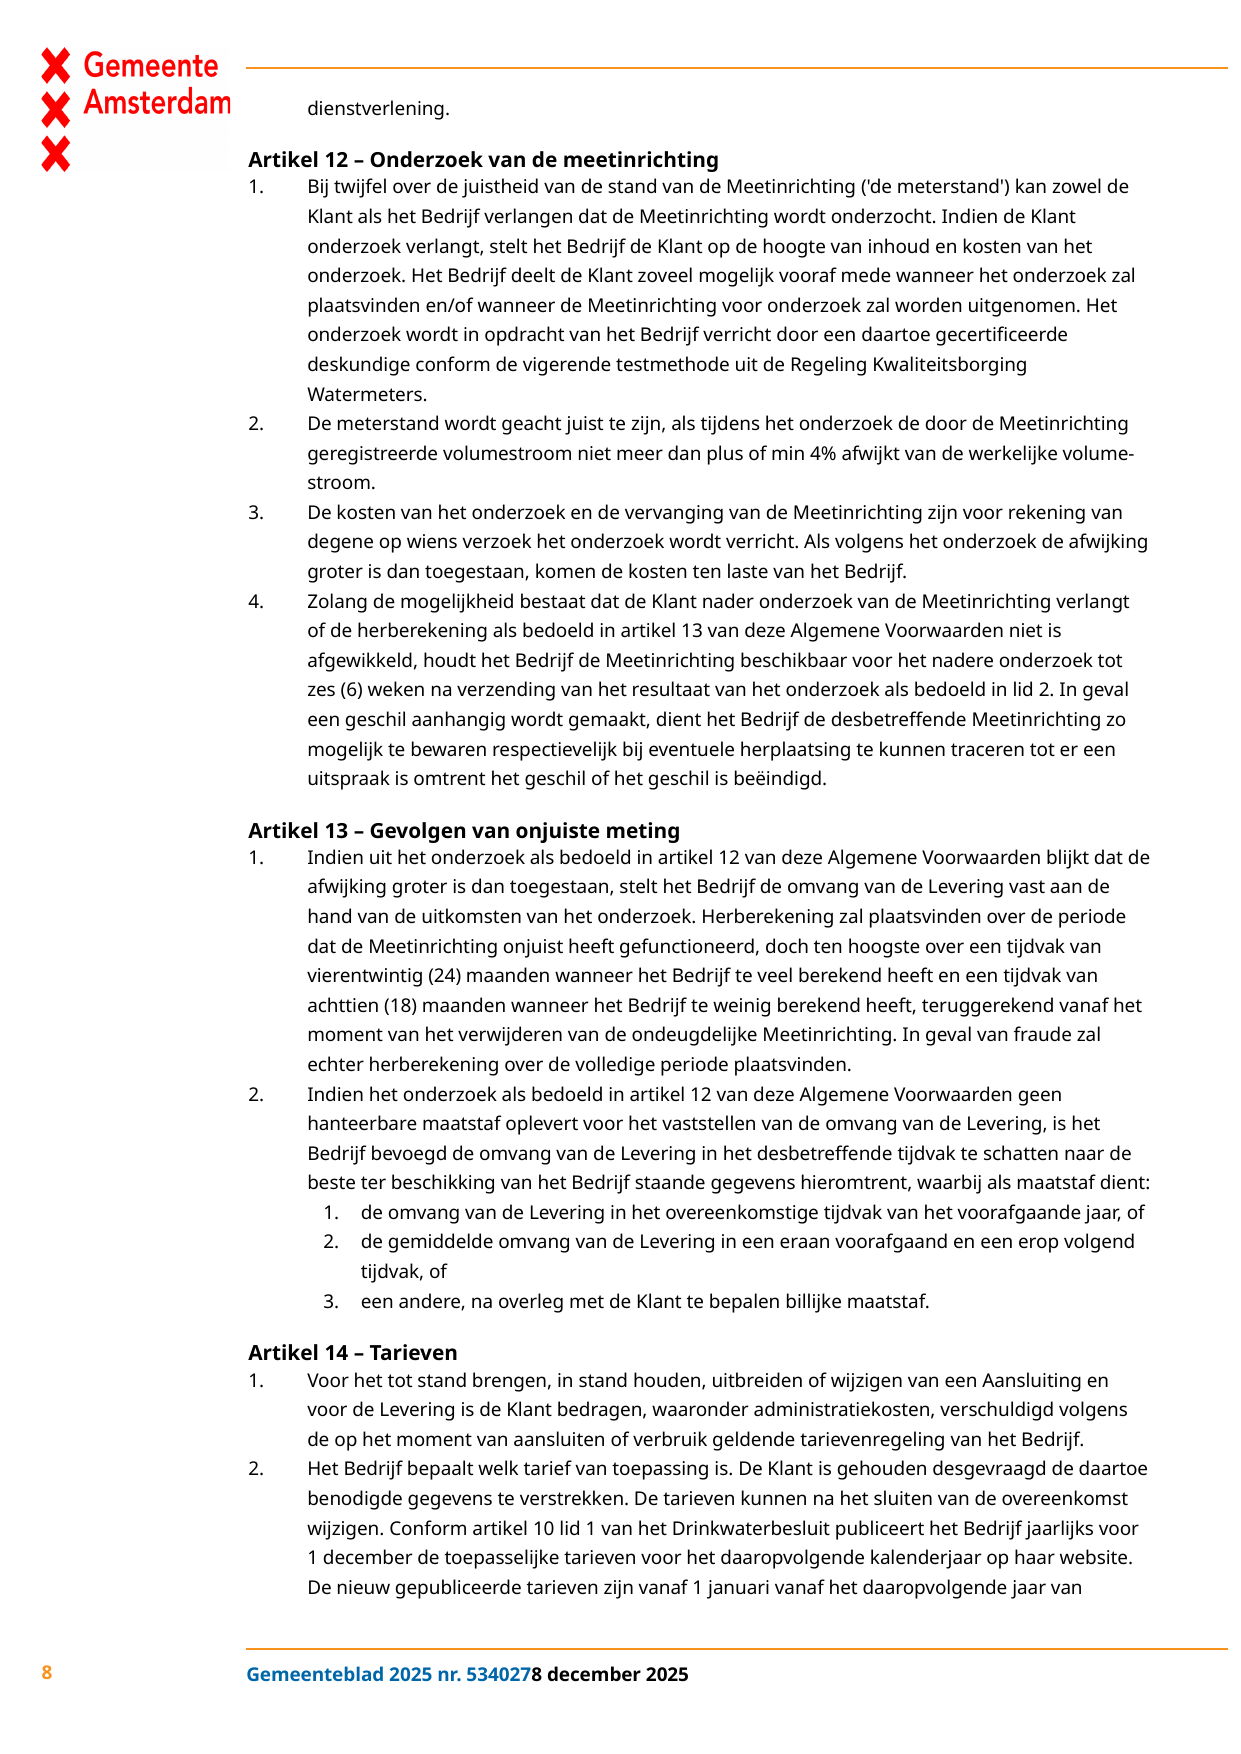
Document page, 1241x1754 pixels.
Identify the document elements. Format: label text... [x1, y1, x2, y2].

list dienstverlening. [248, 95, 1152, 121]
list Bij twijfel over de juistheid van de stand van de Meetinrichting ('de meterstand') kan zowel de Klant als het Bedrijf verlangen dat de Meetinrichting wordt onderzocht. Indien de Klant onderzoek verlangt, stelt het Bedrijf de Klant op de hoogte van inhoud en kosten van het onderzoek. Het Bedrijf deelt de Klant zoveel mogelijk vooraf mede wanneer het onderzoek zal plaatsvinden en/of wanneer de Meetinrichting voor onderzoek zal worden uitgenomen. Het onderzoek wordt in opdracht van het Bedrijf verricht door een daartoe gecertificeerde deskundige conform de vigerende testmethode uit de Regeling Kwaliteitsborging Watermeters. [248, 174, 1152, 406]
list Zolang de mogelijkheid bestaat dat de Klant nader onderzoek van de Meetinrichting verlangt of de herberekening als bedoeld in artikel 13 van deze Algemene Voorwaarden niet is afgewikkeld, houdt het Bedrijf de Meetinrichting beschikbaar voor het nadere onderzoek tot zes (6) weken na verzending van het resultaat van het onderzoek als bedoeld in lid 2. In geval een geschil aanhangig wordt gemaakt, dient het Bedrijf de desbetreffende Meetinrichting zo mogelijk te bewaren respectievelijk bij eventuele herplaatsing te kunnen traceren tot er een uitspraak is omtrent het geschil of het geschil is beëindigd. [248, 588, 1152, 791]
list Indien uit het onderzoek als bedoeld in artikel 12 van deze Algemene Voorwaarden blijkt dat de afwijking groter is dan toegestaan, stelt het Bedrijf de omvang van de Levering vast aan de hand van de uitkomsten van het onderzoek. Herberekening zal plaatsvinden over de periode dat de Meetinrichting onjuist heeft gefunctioneerd, doch ten hoogste over een tijdvak van vierentwintig (24) maanden wanneer het Bedrijf te veel berekend heeft en een tijdvak van achttien (18) maanden wanneer het Bedrijf te weinig berekend heeft, teruggerekend vanaf het moment van het verwijderen van de ondeugdelijke Meetinrichting. In geval van fraude zal echter herberekening over de volledige periode plaatsvinden. [248, 844, 1152, 1077]
text Artikel 12 – Onderzoek van de meetinrichting [248, 145, 1152, 174]
list Het Bedrijf bepaalt welk tarief van toepassing is. De Klant is gehouden desgevraagd de daartoe benodigde gegevens te verstrekken. De tarieven kunnen na het sluiten van de overeenkomst wijzigen. Conform artikel 10 lid 1 van het Drinkwaterbesluit publiceert het Bedrijf jaarlijks voor 1 december de toepasselijke tarieven voor het daaropvolgende kalenderjaar op haar website. De nieuw gepubliceerde tarieven zijn vanaf 1 januari vanaf het daaropvolgende jaar van [248, 1456, 1152, 1599]
picture [41, 47, 231, 172]
list de omvang van de Levering in het overeenkomstige tijdvak van het voorafgaande jaar, of [323, 1199, 1152, 1225]
list De kosten van het onderzoek en de vervanging van de Meetinrichting zijn voor rekening van degene op wiens verzoek het onderzoek wordt verricht. Als volgens het onderzoek de afwijking groter is dan toegestaan, komen de kosten ten laste van het Bedrijf. [248, 499, 1152, 584]
list Voor het tot stand brengen, in stand houden, uitbreiden of wijzigen van een Aansluiting en voor de Levering is de Klant bedragen, waaronder administratiekosten, verschuldigd volgens de op het moment van aansluiten of verbruik geldende tarievenregeling van het Bedrijf. [248, 1367, 1152, 1452]
text Artikel 14 – Tarieven [248, 1338, 1152, 1367]
list Indien het onderzoek als bedoeld in artikel 12 van deze Algemene Voorwaarden geen hanteerbare maatstaf oplevert voor het vaststellen van de omvang van de Levering, is het Bedrijf bevoegd de omvang van de Levering in het desbetreffende tijdvak te schatten naar de beste ter beschikking van het Bedrijf staande gegevens hieromtrent, waarbij als maatstaf dient: [248, 1081, 1152, 1195]
list de gemiddelde omvang van de Levering in een eraan voorafgaand en een erop volgend tijdvak, of [323, 1229, 1152, 1284]
text Artikel 13 – Gevolgen van onjuiste meting [248, 816, 1152, 844]
list De meterstand wordt geacht juist te zijn, als tijdens het onderzoek de door de Meetinrichting geregistreerde volumestroom niet meer dan plus of min 4% afwijkt van de werkelijke volume-stroom. [248, 410, 1152, 495]
list een andere, na overleg met de Klant te bepalen billijke maatstaf. [323, 1288, 1152, 1314]
